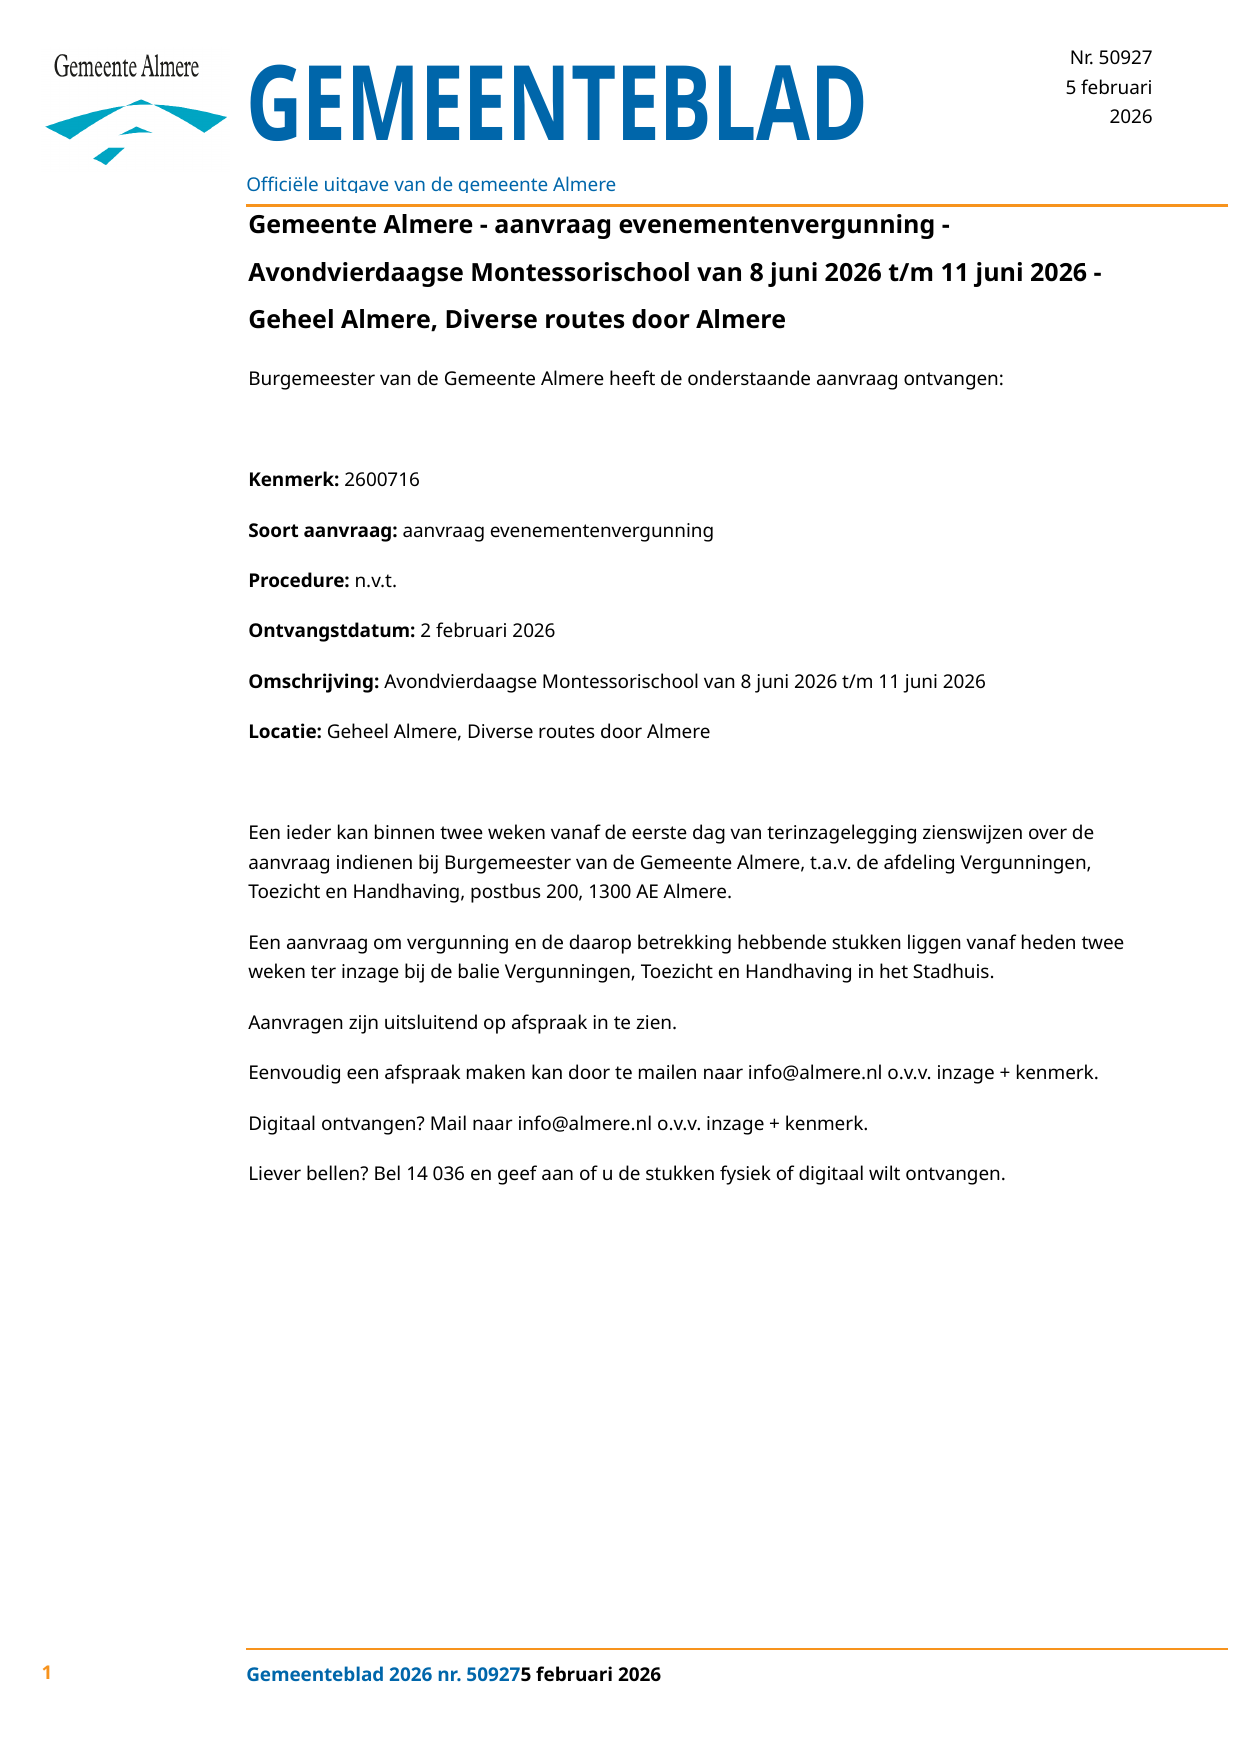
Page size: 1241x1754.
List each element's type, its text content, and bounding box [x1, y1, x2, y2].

text Soort aanvraag: aanvraag evenementenvergunning [248, 517, 1152, 542]
text Kenmerk: 2600716 [248, 466, 1152, 492]
text Liever bellen? Bel 14 036 en geef aan of u de stukken fysiek of digitaal wilt ontvangen. [248, 1160, 1152, 1186]
picture [41, 47, 231, 172]
text Burgemeester van de Gemeente Almere heeft de onderstaande aanvraag ontvangen: [248, 366, 1152, 391]
text Gemeente Almere - aanvraag evenementenvergunning - Avondvierdaagse Montessorischool van 8 juni 2026 t/m 11 juni 2026 - Geheel Almere, Diverse routes door Almere [248, 207, 1152, 336]
text Procedure: n.v.t. [248, 567, 1152, 593]
text Een aanvraag om vergunning en de daarop betrekking hebbende stukken liggen vanaf heden twee weken ter inzage bij de balie Vergunningen, Toezicht en Handhaving in het Stadhuis. [248, 929, 1152, 984]
text Een ieder kan binnen twee weken vanaf de eerste dag van terinzagelegging zienswijzen over de aanvraag indienen bij Burgemeester van de Gemeente Almere, t.a.v. de afdeling Vergunningen, Toezicht en Handhaving, postbus 200, 1300 AE Almere. [248, 819, 1152, 904]
text Eenvoudig een afspraak maken kan door te mailen naar info@almere.nl o.v.v. inzage + kenmerk. [248, 1059, 1152, 1085]
text Omschrijving: Avondvierdaagse Montessorischool van 8 juni 2026 t/m 11 juni 2026 [248, 668, 1152, 694]
text Locatie: Geheel Almere, Diverse routes door Almere [248, 718, 1152, 744]
text Aanvragen zijn uitsluitend op afspraak in te zien. [248, 1009, 1152, 1034]
text Digitaal ontvangen? Mail naar info@almere.nl o.v.v. inzage + kenmerk. [248, 1110, 1152, 1135]
text Ontvangstdatum: 2 februari 2026 [248, 618, 1152, 643]
